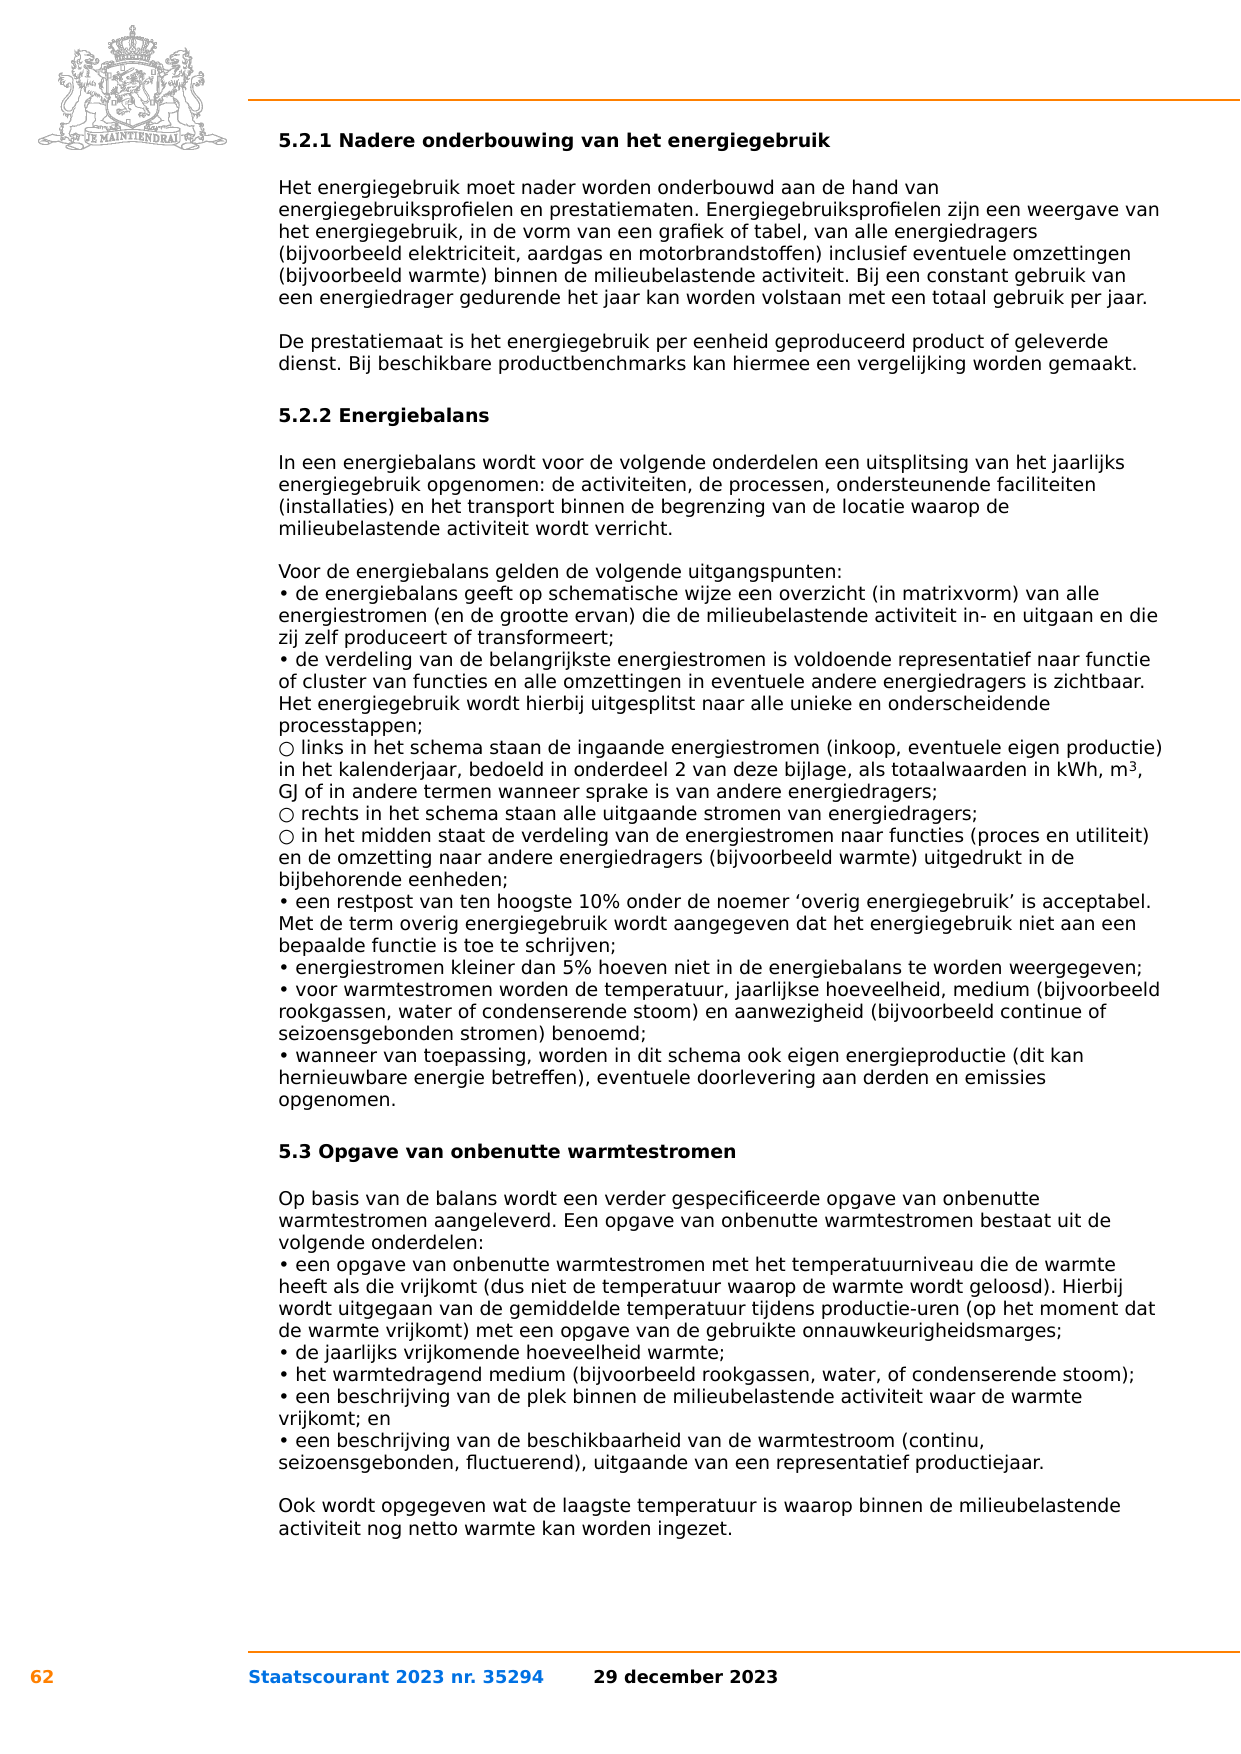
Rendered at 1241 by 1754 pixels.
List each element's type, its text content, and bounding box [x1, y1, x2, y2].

text • voor warmtestromen worden de temperatuur, jaarlijkse hoeveelheid, medium (bijvoorbeeld rookgassen, water of condenserende stoom) en aanwezigheid (bijvoorbeeld continue of seizoensgebonden stromen) benoemd; [278, 979, 1163, 1045]
subtitle 5.3 Opgave van onbenutte warmtestromen [278, 1141, 1163, 1163]
text Voor de energiebalans gelden de volgende uitgangspunten: [278, 561, 1163, 583]
text ○ rechts in het schema staan alle uitgaande stromen van energiedragers; [278, 803, 1163, 825]
text ○ in het midden staat de verdeling van de energiestromen naar functies (proces en utiliteit) en de omzetting naar andere energiedragers (bijvoorbeeld warmte) uitgedrukt in de bijbehorende eenheden; [278, 825, 1163, 891]
text Ook wordt opgegeven wat de laagste temperatuur is waarop binnen de milieubelastende activiteit nog netto warmte kan worden ingezet. [278, 1495, 1163, 1539]
text • een restpost van ten hoogste 10% onder de noemer ‘overig energiegebruik’ is acceptabel. Met de term overig energiegebruik wordt aangegeven dat het energiegebruik niet aan een bepaalde functie is toe te schrijven; [278, 891, 1163, 957]
text • een beschrijving van de plek binnen de milieubelastende activiteit waar de warmte vrijkomt; en [278, 1386, 1163, 1429]
text ○ links in het schema staan de ingaande energiestromen (inkoop, eventuele eigen productie) in het kalenderjaar, bedoeld in onderdeel 2 van deze bijlage, als totaalwaarden in kWh, m3, GJ of in andere termen wanneer sprake is van andere energiedragers; [278, 737, 1163, 803]
text De prestatiemaat is het energiegebruik per eenheid geproduceerd product of geleverde dienst. Bij beschikbare productbenchmarks kan hiermee een vergelijking worden gemaakt. [278, 331, 1163, 374]
text • de verdeling van de belangrijkste energiestromen is voldoende representatief naar functie of cluster van functies en alle omzettingen in eventuele andere energiedragers is zichtbaar. Het energiegebruik wordt hierbij uitgesplitst naar alle unieke en onderscheidende processtappen; [278, 649, 1163, 737]
text • energiestromen kleiner dan 5% hoeven niet in de energiebalans te worden weergegeven; [278, 957, 1163, 979]
text Het energiegebruik moet nader worden onderbouwd aan de hand van energiegebruiksprofielen en prestatiematen. Energiegebruiksprofielen zijn een weergave van het energiegebruik, in de vorm van een grafiek of tabel, van alle energiedragers (bijvoorbeeld elektriciteit, aardgas en motorbrandstoffen) inclusief eventuele omzettingen (bijvoorbeeld warmte) binnen de milieubelastende activiteit. Bij een constant gebruik van een energiedrager gedurende het jaar kan worden volstaan met een totaal gebruik per jaar. [278, 177, 1163, 309]
text • wanneer van toepassing, worden in dit schema ook eigen energieproductie (dit kan hernieuwbare energie betreffen), eventuele doorlevering aan derden en emissies opgenomen. [278, 1045, 1163, 1111]
text • een beschrijving van de beschikbaarheid van de warmtestroom (continu, seizoensgebonden, fluctuerend), uitgaande van een representatief productiejaar. [278, 1429, 1163, 1473]
picture [38, 25, 227, 150]
subtitle 5.2.1 Nadere onderbouwing van het energiegebruik [278, 130, 1163, 152]
text In een energiebalans wordt voor de volgende onderdelen een uitsplitsing van het jaarlijks energiegebruik opgenomen: de activiteiten, de processen, ondersteunende faciliteiten (installaties) en het transport binnen de begrenzing van de locatie waarop de milieubelastende activiteit wordt verricht. [278, 452, 1163, 539]
text • de jaarlijks vrijkomende hoeveelheid warmte; [278, 1342, 1163, 1364]
text • een opgave van onbenutte warmtestromen met het temperatuurniveau die de warmte heeft als die vrijkomt (dus niet de temperatuur waarop de warmte wordt geloosd). Hierbij wordt uitgegaan van de gemiddelde temperatuur tijdens productie-uren (op het moment dat de warmte vrijkomt) met een opgave van de gebruikte onnauwkeurigheidsmarges; [278, 1254, 1163, 1342]
subtitle 5.2.2 Energiebalans [278, 404, 1163, 427]
text • de energiebalans geeft op schematische wijze een overzicht (in matrixvorm) van alle energiestromen (en de grootte ervan) die de milieubelastende activiteit in- en uitgaan en die zij zelf produceert of transformeert; [278, 583, 1163, 649]
text • het warmtedragend medium (bijvoorbeeld rookgassen, water, of condenserende stoom); [278, 1364, 1163, 1386]
text Op basis van de balans wordt een verder gespecificeerde opgave van onbenutte warmtestromen aangeleverd. Een opgave van onbenutte warmtestromen bestaat uit de volgende onderdelen: [278, 1188, 1163, 1254]
